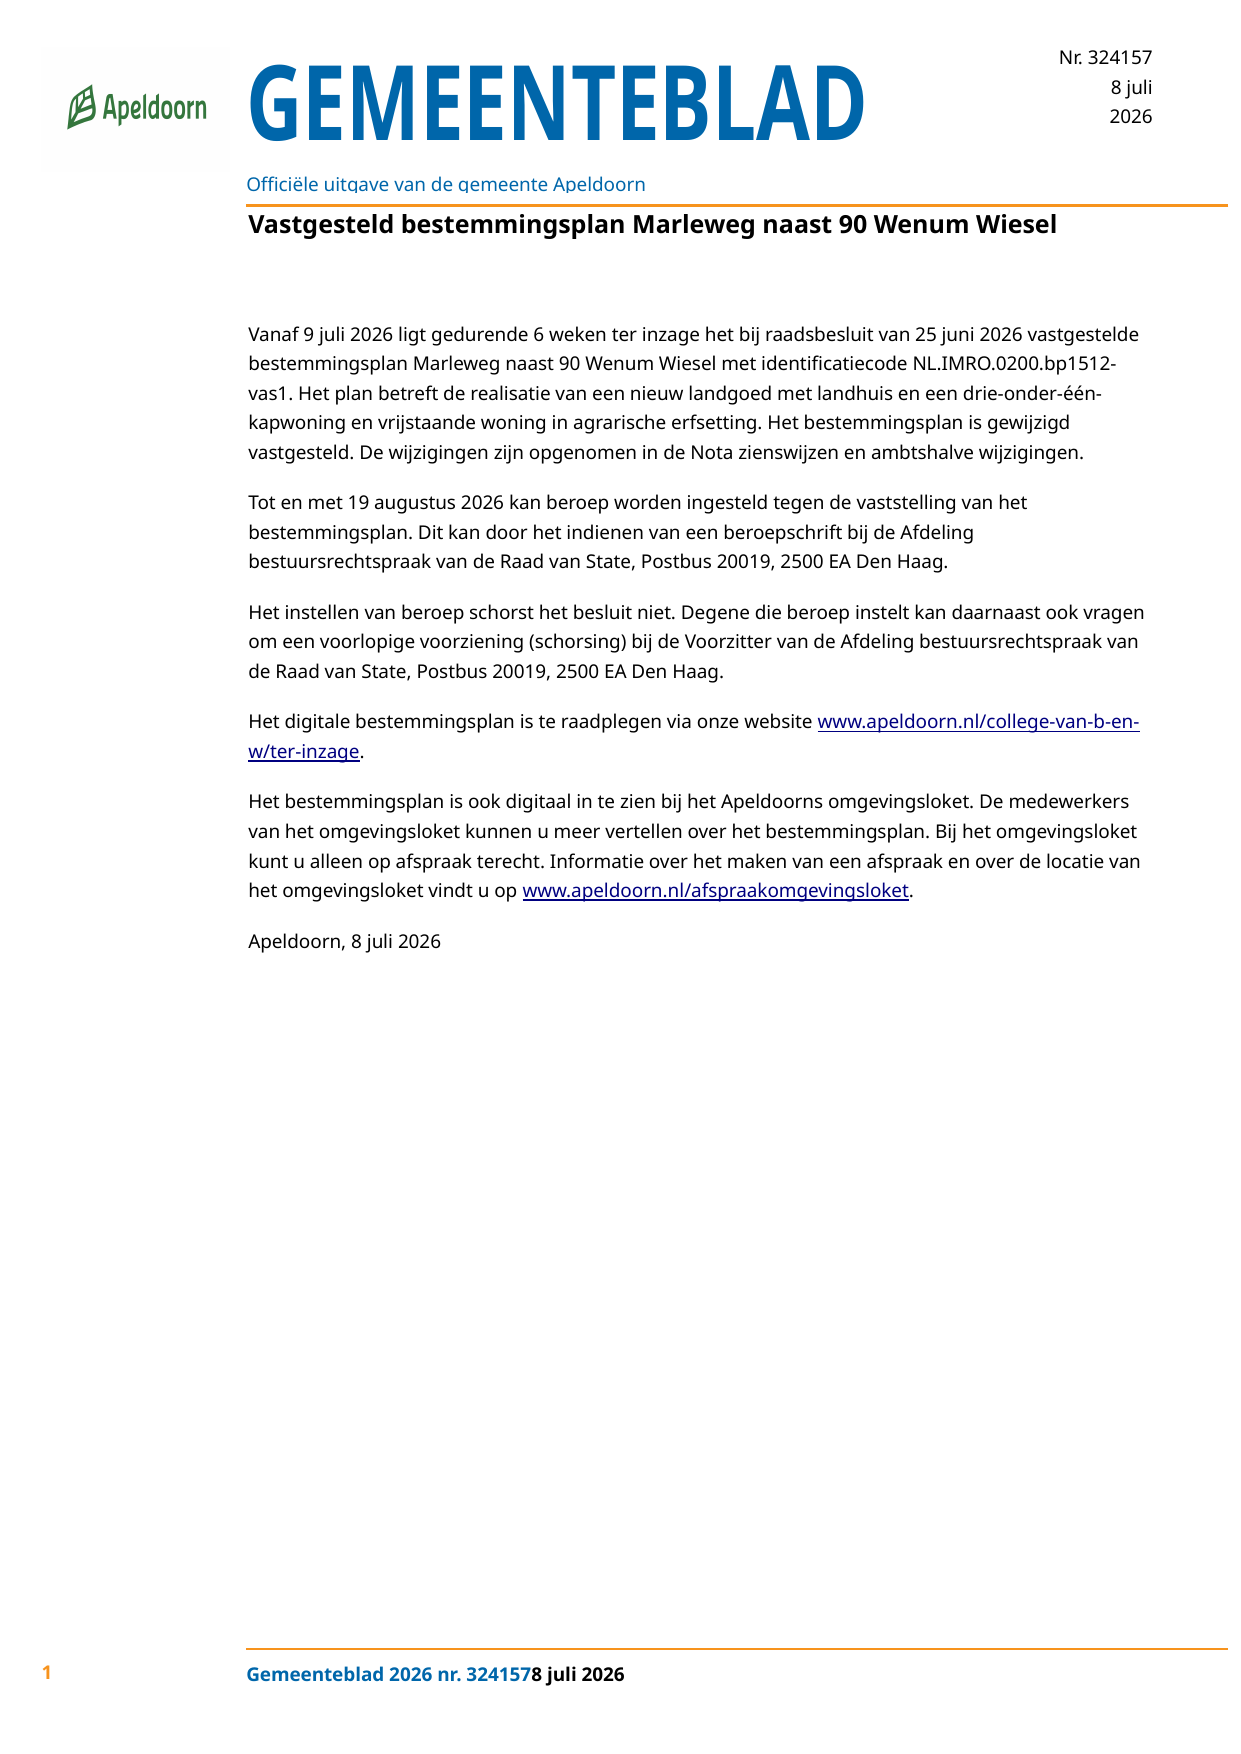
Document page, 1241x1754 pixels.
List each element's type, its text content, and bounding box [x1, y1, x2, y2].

text Het bestemmingsplan is ook digitaal in te zien bij het Apeldoorns omgevingsloket. De medewerkers van het omgevingsloket kunnen u meer vertellen over het bestemmingsplan. Bij het omgevingsloket kunt u alleen op afspraak terecht. Informatie over het maken van een afspraak en over de locatie van het omgevingsloket vindt u op www.apeldoorn.nl/afspraakomgevingsloket. [248, 789, 1152, 903]
text Apeldoorn, 8 juli 2026 [248, 928, 1152, 953]
text Vastgesteld bestemmingsplan Marleweg naast 90 Wenum Wiesel [248, 207, 1152, 241]
text Het digitale bestemmingsplan is te raadplegen via onze website www.apeldoorn.nl/college-van-b-en-w/ter-inzage. [248, 709, 1152, 764]
text Het instellen van beroep schorst het besluit niet. Degene die beroep instelt kan daarnaast ook vragen om een voorlopige voorziening (schorsing) bij de Voorzitter van de Afdeling bestuursrechtspraak van de Raad van State, Postbus 20019, 2500 EA Den Haag. [248, 599, 1152, 684]
text Vanaf 9 juli 2026 ligt gedurende 6 weken ter inzage het bij raadsbesluit van 25 juni 2026 vastgestelde bestemmingsplan Marleweg naast 90 Wenum Wiesel met identificatiecode NL.IMRO.0200.bp1512-vas1. Het plan betreft de realisatie van een nieuw landgoed met landhuis en een drie-onder-één-kapwoning en vrijstaande woning in agrarische erfsetting. Het bestemmingsplan is gewijzigd vastgesteld. De wijzigingen zijn opgenomen in de Nota zienswijzen en ambtshalve wijzigingen. [248, 321, 1152, 465]
picture [41, 47, 231, 172]
text Tot en met 19 augustus 2026 kan beroep worden ingesteld tegen de vaststelling van het bestemmingsplan. Dit kan door het indienen van een beroepschrift bij de Afdeling bestuursrechtspraak van de Raad van State, Postbus 20019, 2500 EA Den Haag. [248, 489, 1152, 574]
